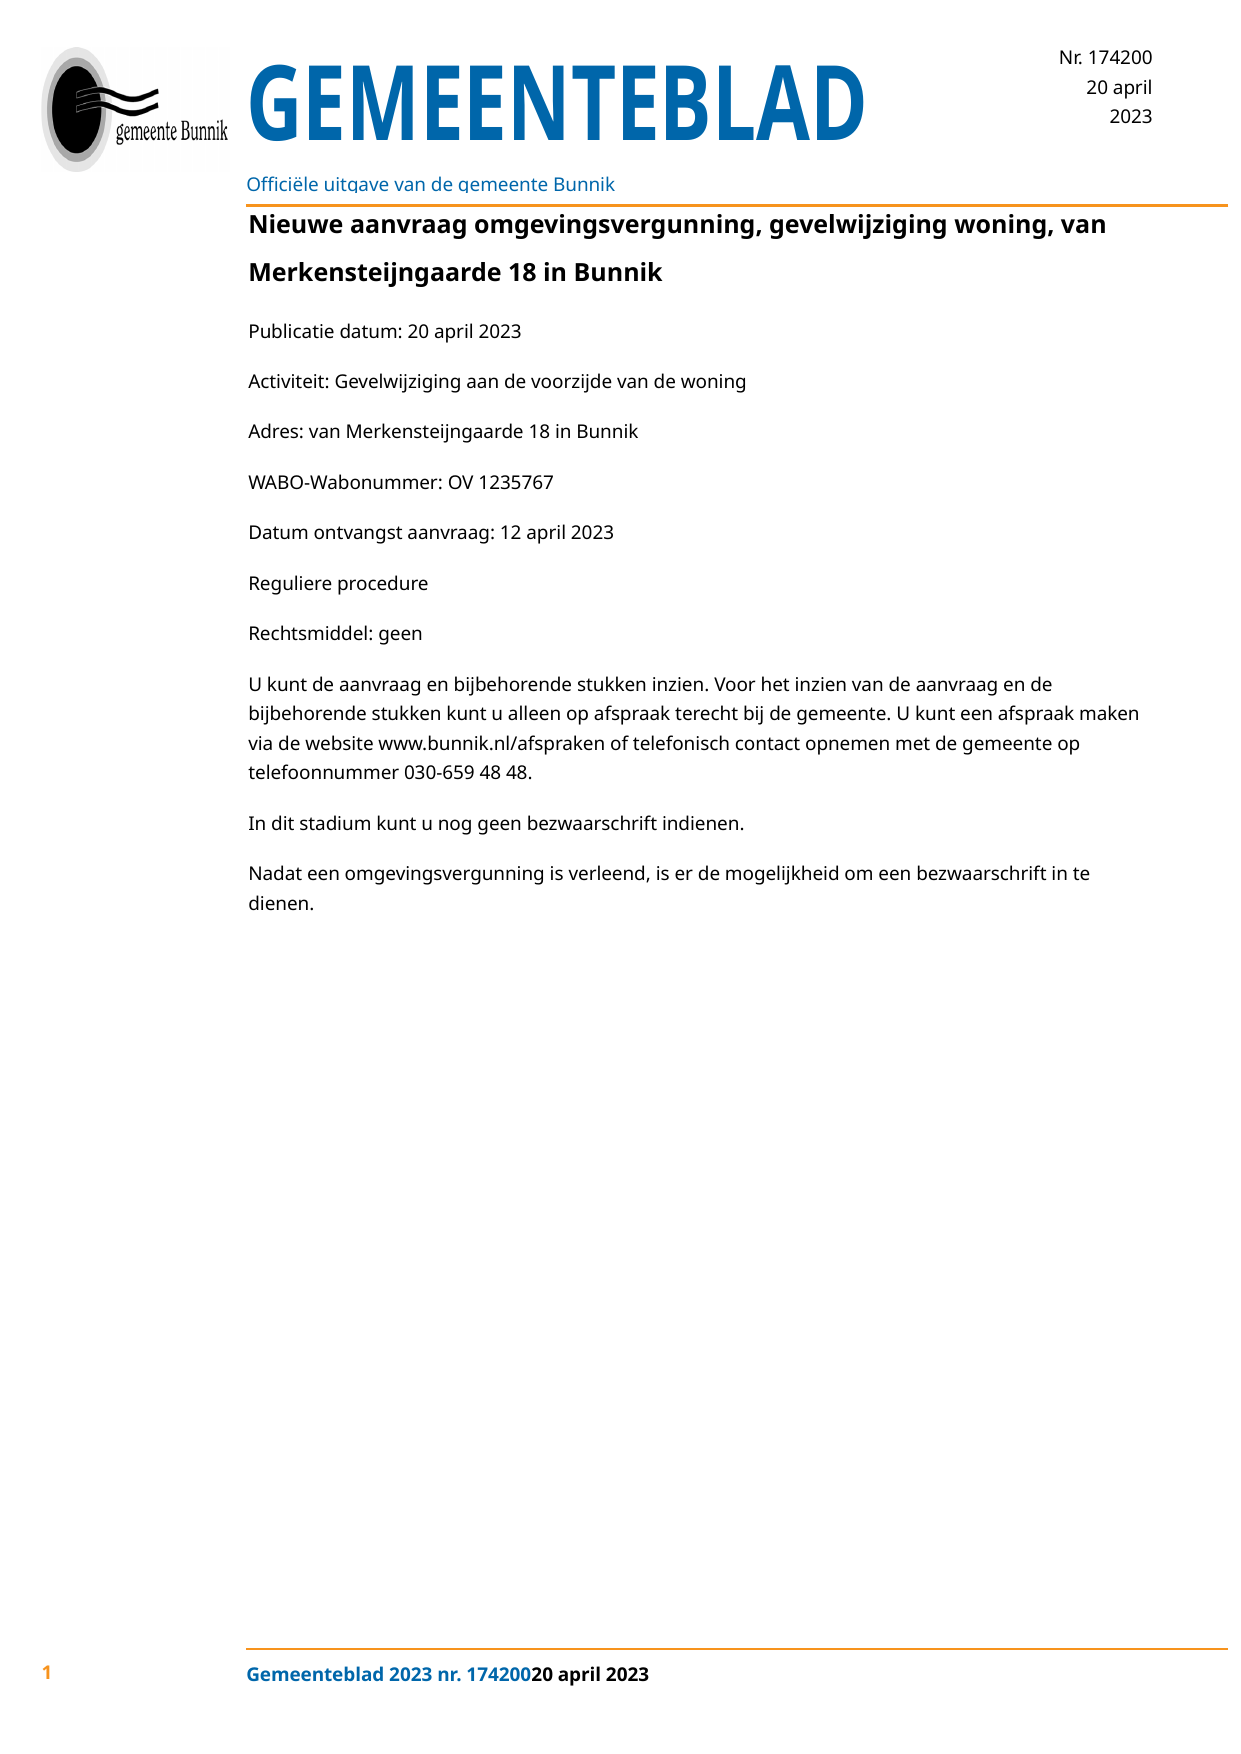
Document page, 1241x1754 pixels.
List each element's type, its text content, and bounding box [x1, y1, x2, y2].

text Activiteit: Gevelwijziging aan de voorzijde van de woning [248, 368, 1152, 394]
text Rechtsmiddel: geen [248, 620, 1152, 646]
text WABO-Wabonummer: OV 1235767 [248, 469, 1152, 495]
text Adres: van Merkensteijngaarde 18 in Bunnik [248, 419, 1152, 444]
text Datum ontvangst aanvraag: 12 april 2023 [248, 519, 1152, 545]
text Nadat een omgevingsvergunning is verleend, is er de mogelijkheid om een bezwaarschrift in te dienen. [248, 860, 1152, 916]
text In dit stadium kunt u nog geen bezwaarschrift indienen. [248, 810, 1152, 836]
text Publicatie datum: 20 april 2023 [248, 318, 1152, 344]
text Nieuwe aanvraag omgevingsvergunning, gevelwijziging woning, van Merkensteijngaarde 18 in Bunnik [248, 207, 1152, 288]
text U kunt de aanvraag en bijbehorende stukken inzien. Voor het inzien van de aanvraag en de bijbehorende stukken kunt u alleen op afspraak terecht bij de gemeente. U kunt een afspraak maken via de website www.bunnik.nl/afspraken of telefonisch contact opnemen met de gemeente op telefoonnummer 030-659 48 48. [248, 671, 1152, 785]
text Reguliere procedure [248, 570, 1152, 596]
picture [41, 47, 231, 172]
